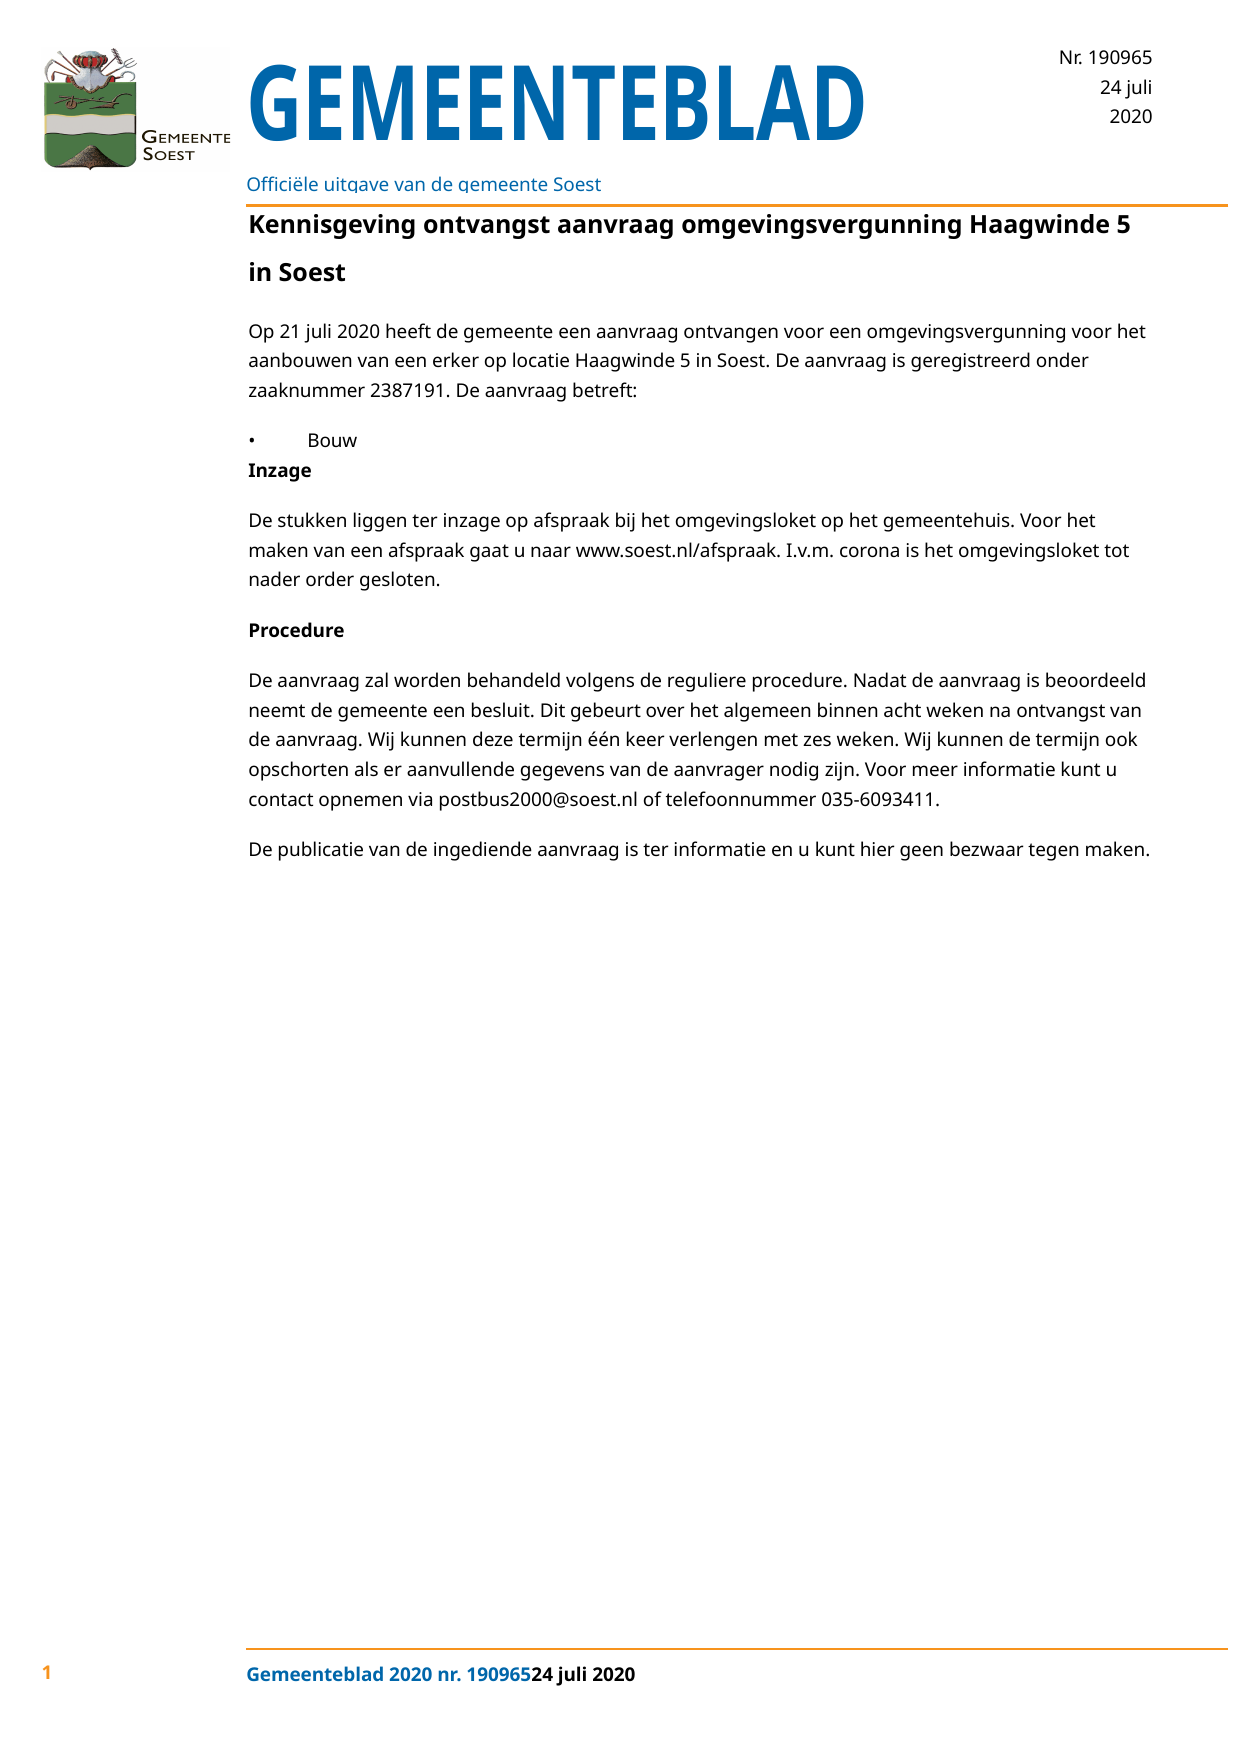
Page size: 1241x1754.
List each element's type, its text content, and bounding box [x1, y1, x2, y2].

picture [41, 47, 231, 172]
text Op 21 juli 2020 heeft de gemeente een aanvraag ontvangen voor een omgevingsvergunning voor het aanbouwen van een erker op locatie Haagwinde 5 in Soest. De aanvraag is geregistreerd onder zaaknummer 2387191. De aanvraag betreft: [248, 318, 1152, 403]
text De publicatie van de ingediende aanvraag is ter informatie en u kunt hier geen bezwaar tegen maken. [248, 836, 1152, 862]
text Kennisgeving ontvangst aanvraag omgevingsvergunning Haagwinde 5 in Soest [248, 207, 1152, 288]
text Inzage [248, 457, 1152, 483]
list Bouw [248, 427, 1152, 453]
text De stukken liggen ter inzage op afspraak bij het omgevingsloket op het gemeentehuis. Voor het maken van een afspraak gaat u naar www.soest.nl/afspraak. I.v.m. corona is het omgevingsloket tot nader order gesloten. [248, 507, 1152, 592]
text Procedure [248, 617, 1152, 643]
text De aanvraag zal worden behandeld volgens de reguliere procedure. Nadat de aanvraag is beoordeeld neemt de gemeente een besluit. Dit gebeurt over het algemeen binnen acht weken na ontvangst van de aanvraag. Wij kunnen deze termijn één keer verlengen met zes weken. Wij kunnen de termijn ook opschorten als er aanvullende gegevens van de aanvrager nodig zijn. Voor meer informatie kunt u contact opnemen via postbus2000@soest.nl of telefoonnummer 035-6093411. [248, 667, 1152, 812]
